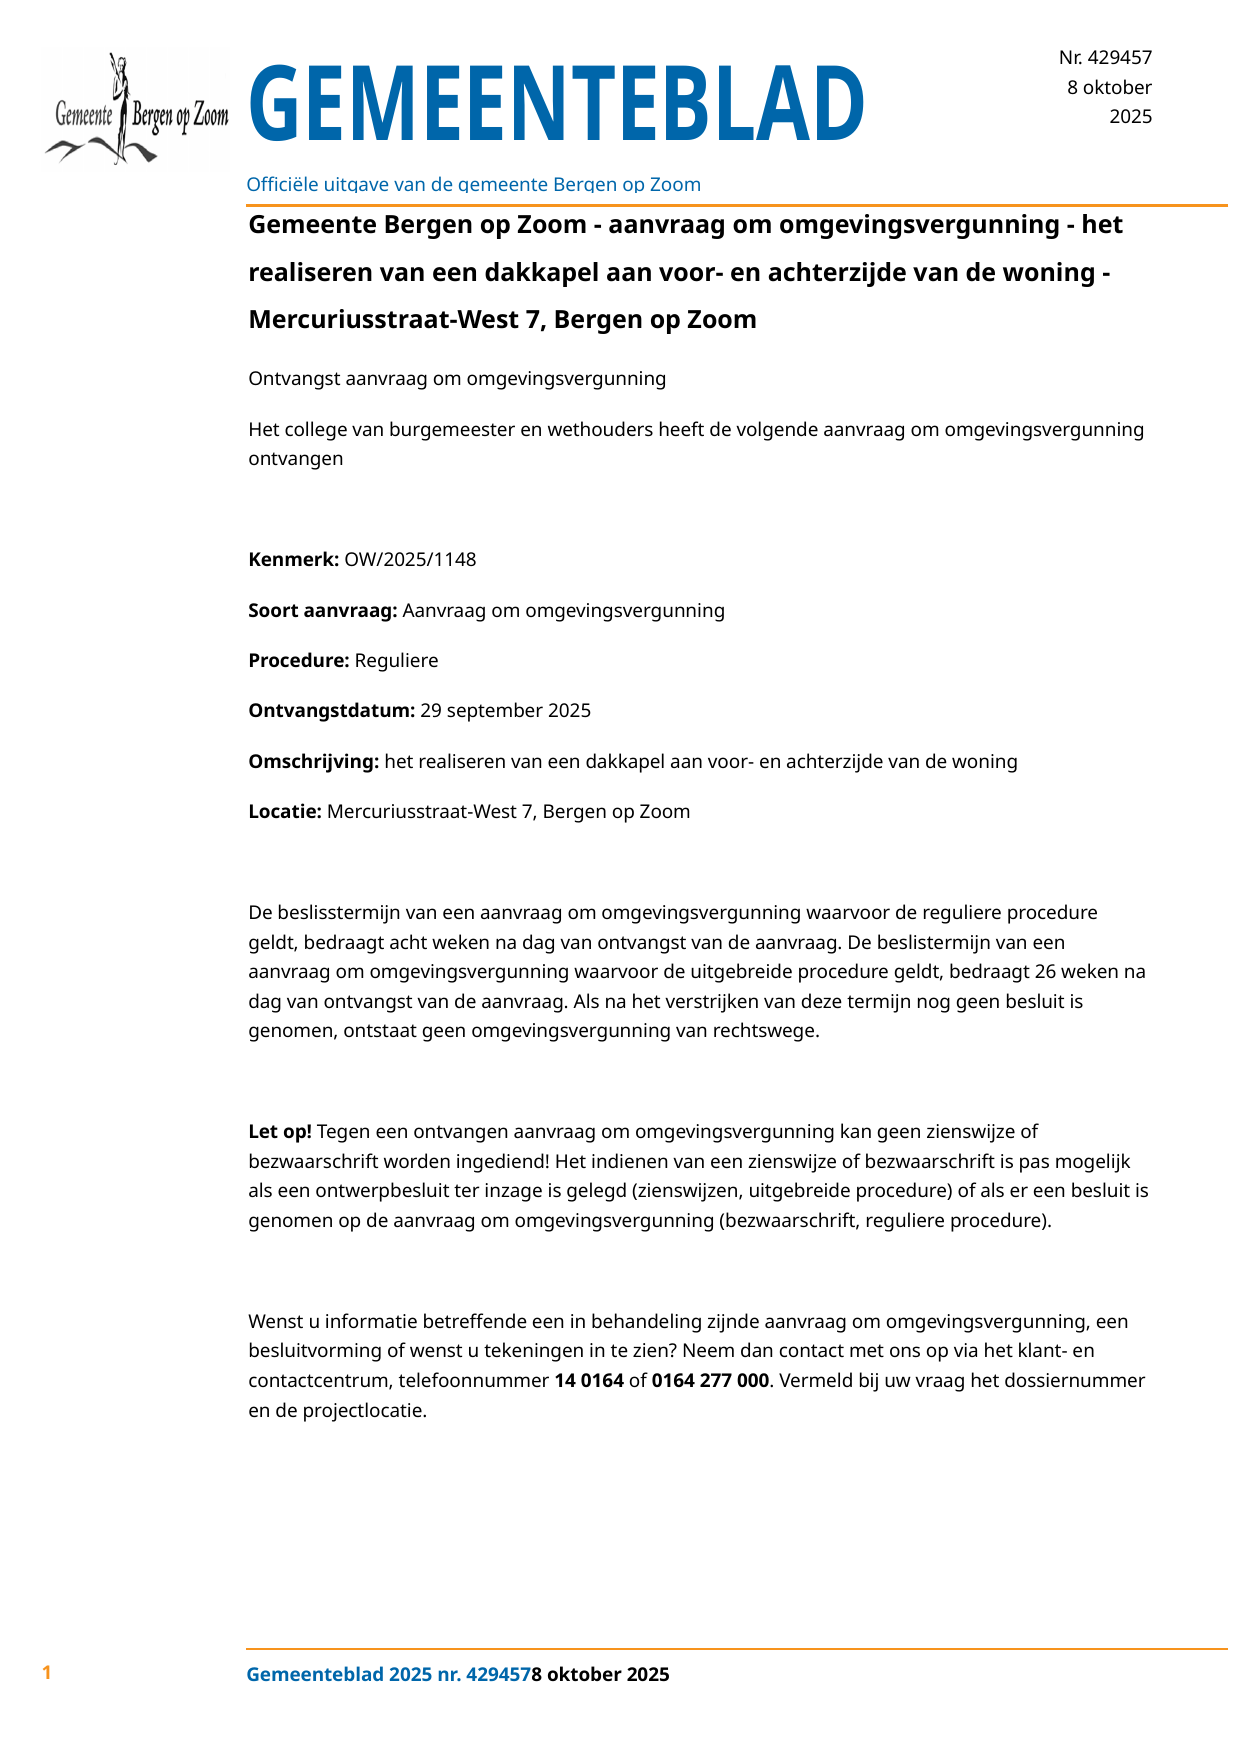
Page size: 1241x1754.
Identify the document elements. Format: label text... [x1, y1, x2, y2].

text Omschrijving: het realiseren van een dakkapel aan voor- en achterzijde van de woning [248, 748, 1152, 774]
text Het college van burgemeester en wethouders heeft de volgende aanvraag om omgevingsvergunning ontvangen [248, 416, 1152, 471]
text Let op! Tegen een ontvangen aanvraag om omgevingsvergunning kan geen zienswijze of bezwaarschrift worden ingediend! Het indienen van een zienswijze of bezwaarschrift is pas mogelijk als een ontwerpbesluit ter inzage is gelegd (zienswijzen, uitgebreide procedure) of als er een besluit is genomen op de aanvraag om omgevingsvergunning (bezwaarschrift, reguliere procedure). [248, 1118, 1152, 1233]
picture [41, 47, 231, 172]
text Gemeente Bergen op Zoom - aanvraag om omgevingsvergunning - het realiseren van een dakkapel aan voor- en achterzijde van de woning - Mercuriusstraat-West 7, Bergen op Zoom [248, 207, 1152, 336]
text Procedure: Reguliere [248, 647, 1152, 673]
text Soort aanvraag: Aanvraag om omgevingsvergunning [248, 597, 1152, 622]
text Ontvangst aanvraag om omgevingsvergunning [248, 366, 1152, 391]
text Wenst u informatie betreffende een in behandeling zijnde aanvraag om omgevingsvergunning, een besluitvorming of wenst u tekeningen in te zien? Neem dan contact met ons op via het klant- en contactcentrum, telefoonnummer 14 0164 of 0164 277 000. Vermeld bij uw vraag het dossiernummer en de projectlocatie. [248, 1308, 1152, 1422]
text Ontvangstdatum: 29 september 2025 [248, 698, 1152, 723]
text Kenmerk: OW/2025/1148 [248, 546, 1152, 572]
text De beslisstermijn van een aanvraag om omgevingsvergunning waarvoor de reguliere procedure geldt, bedraagt acht weken na dag van ontvangst van de aanvraag. De beslistermijn van een aanvraag om omgevingsvergunning waarvoor de uitgebreide procedure geldt, bedraagt 26 weken na dag van ontvangst van de aanvraag. Als na het verstrijken van deze termijn nog geen besluit is genomen, ontstaat geen omgevingsvergunning van rechtswege. [248, 899, 1152, 1043]
text Locatie: Mercuriusstraat-West 7, Bergen op Zoom [248, 798, 1152, 824]
